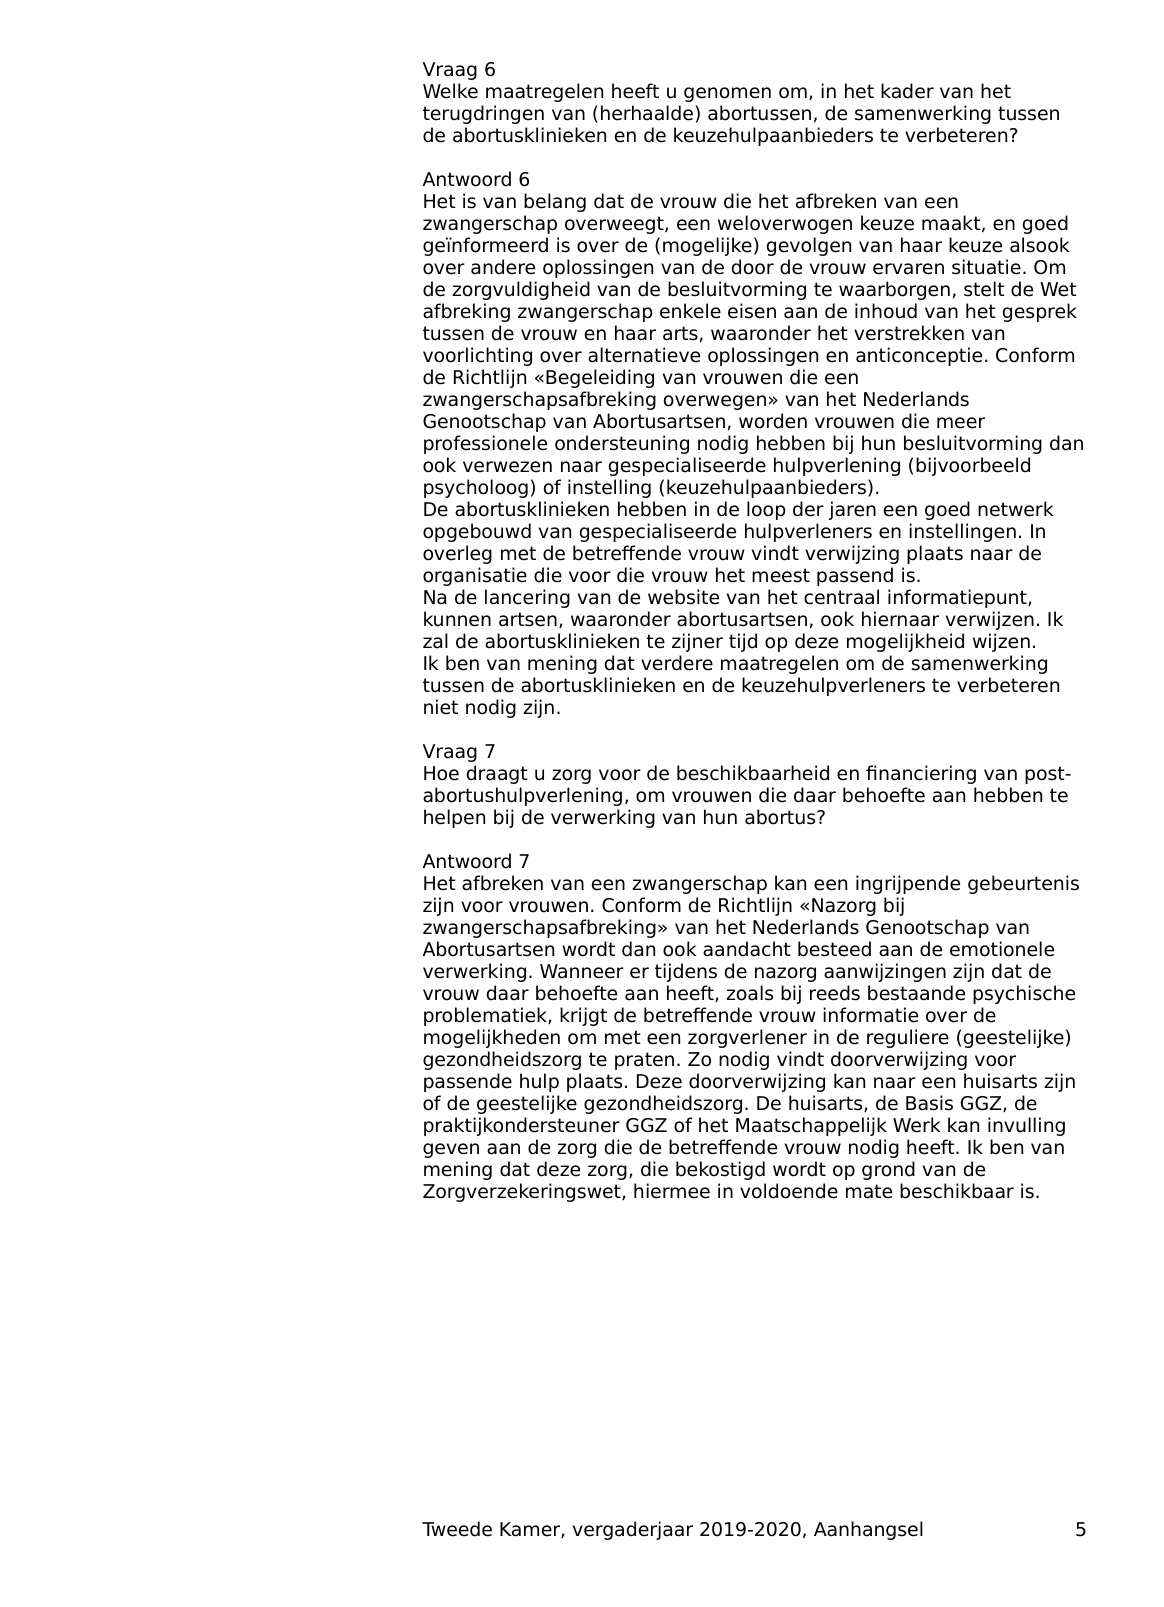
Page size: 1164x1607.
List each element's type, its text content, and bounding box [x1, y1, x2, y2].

text Hoe draagt u zorg voor de beschikbaarheid en financiering van post-abortushulpverlening, om vrouwen die daar behoefte aan hebben te helpen bij de verwerking van hun abortus? [422, 763, 1087, 829]
text Antwoord 6 [422, 169, 1087, 191]
text Ik ben van mening dat verdere maatregelen om de samenwerking tussen de abortusklinieken en de keuzehulpverleners te verbeteren niet nodig zijn. [422, 653, 1087, 719]
text Welke maatregelen heeft u genomen om, in het kader van het terugdringen van (herhaalde) abortussen, de samenwerking tussen de abortusklinieken en de keuzehulpaanbieders te verbeteren? [422, 81, 1087, 147]
text Het afbreken van een zwangerschap kan een ingrijpende gebeurtenis zijn voor vrouwen. Conform de Richtlijn «Nazorg bij zwangerschapsafbreking» van het Nederlands Genootschap van Abortusartsen wordt dan ook aandacht besteed aan de emotionele verwerking. Wanneer er tijdens de nazorg aanwijzingen zijn dat de vrouw daar behoefte aan heeft, zoals bij reeds bestaande psychische problematiek, krijgt de betreffende vrouw informatie over de mogelijkheden om met een zorgverlener in de reguliere (geestelijke) gezondheidszorg te praten. Zo nodig vindt doorverwijzing voor passende hulp plaats. Deze doorverwijzing kan naar een huisarts zijn of de geestelijke gezondheidszorg. De huisarts, de Basis GGZ, de praktijkondersteuner GGZ of het Maatschappelijk Werk kan invulling geven aan de zorg die de betreffende vrouw nodig heeft. Ik ben van mening dat deze zorg, die bekostigd wordt op grond van de Zorgverzekeringswet, hiermee in voldoende mate beschikbaar is. [422, 873, 1087, 1203]
text De abortusklinieken hebben in de loop der jaren een goed netwerk opgebouwd van gespecialiseerde hulpverleners en instellingen. In overleg met de betreffende vrouw vindt verwijzing plaats naar de organisatie die voor die vrouw het meest passend is. [422, 499, 1087, 587]
text Na de lancering van de website van het centraal informatiepunt, kunnen artsen, waaronder abortusartsen, ook hiernaar verwijzen. Ik zal de abortusklinieken te zijner tijd op deze mogelijkheid wijzen. [422, 587, 1087, 653]
text Vraag 7 [422, 741, 1087, 763]
text Het is van belang dat de vrouw die het afbreken van een zwangerschap overweegt, een weloverwogen keuze maakt, en goed geïnformeerd is over de (mogelijke) gevolgen van haar keuze alsook over andere oplossingen van de door de vrouw ervaren situatie. Om de zorgvuldigheid van de besluitvorming te waarborgen, stelt de Wet afbreking zwangerschap enkele eisen aan de inhoud van het gesprek tussen de vrouw en haar arts, waaronder het verstrekken van voorlichting over alternatieve oplossingen en anticonceptie. Conform de Richtlijn «Begeleiding van vrouwen die een zwangerschapsafbreking overwegen» van het Nederlands Genootschap van Abortusartsen, worden vrouwen die meer professionele ondersteuning nodig hebben bij hun besluitvorming dan ook verwezen naar gespecialiseerde hulpverlening (bijvoorbeeld psycholoog) of instelling (keuzehulpaanbieders). [422, 191, 1087, 499]
text Antwoord 7 [422, 851, 1087, 873]
text Vraag 6 [422, 59, 1087, 81]
